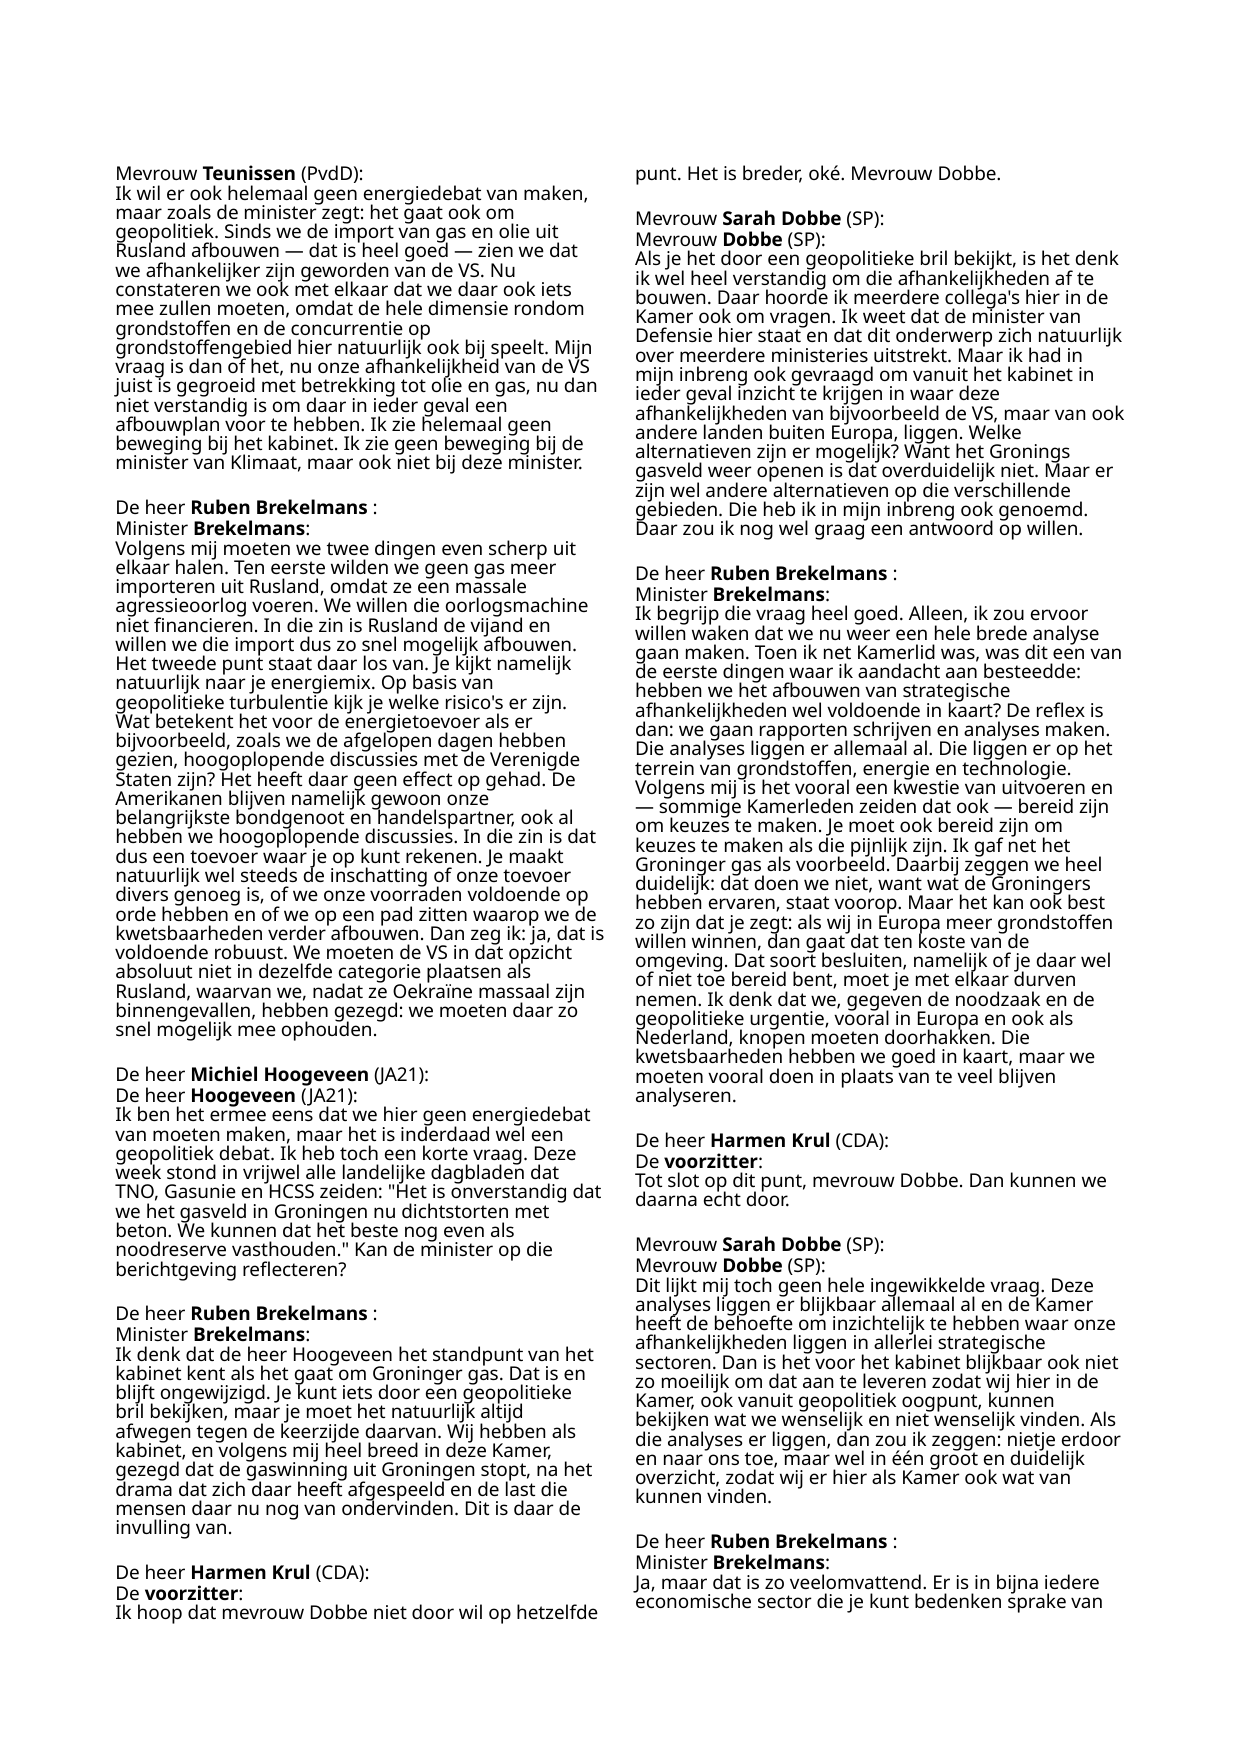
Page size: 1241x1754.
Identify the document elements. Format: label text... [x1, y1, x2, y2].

text Ik begrijp die vraag heel goed. Alleen, ik zou ervoor willen waken dat we nu weer een hele brede analyse gaan maken. Toen ik net Kamerlid was, was dit een van de eerste dingen waar ik aandacht aan besteedde: hebben we het afbouwen van strategische afhankelijkheden wel voldoende in kaart? De reflex is dan: we gaan rapporten schrijven en analyses maken. Die analyses liggen er allemaal al. Die liggen er op het terrein van grondstoffen, energie en technologie. Volgens mij is het vooral een kwestie van uitvoeren en — sommige Kamerleden zeiden dat ook — bereid zijn om keuzes te maken. Je moet ook bereid zijn om keuzes te maken als die pijnlijk zijn. Ik gaf net het Groninger gas als voorbeeld. Daarbij zeggen we heel duidelijk: dat doen we niet, want wat de Groningers hebben ervaren, staat voorop. Maar het kan ook best zo zijn dat je zegt: als wij in Europa meer grondstoffen willen winnen, dan gaat dat ten koste van de omgeving. Dat soort besluiten, namelijk of je daar wel of niet toe bereid bent, moet je met elkaar durven nemen. Ik denk dat we, gegeven de noodzaak en de geopolitieke urgentie, vooral in Europa en ook als Nederland, knopen moeten doorhakken. Die kwetsbaarheden hebben we goed in kaart, maar we moeten vooral doen in plaats van te veel blijven analyseren. [635, 605, 1125, 1106]
text De heer Harmen Krul (CDA): [635, 1127, 1125, 1153]
text Mevrouw Dobbe (SP): [635, 1257, 1125, 1277]
text De heer Ruben Brekelmans : [115, 1301, 605, 1326]
text Ik ben het ermee eens dat we hier geen energiedebat van moeten maken, maar het is inderdaad wel een geopolitiek debat. Ik heb toch een korte vraag. Deze week stond in vrijwel alle landelijke dagbladen dat TNO, Gasunie en HCSS zeiden: "Het is onverstandig dat we het gasveld in Groningen nu dichtstorten met beton. We kunnen dat het beste nog even als noodreserve vasthouden." Kan de minister op die berichtgeving reflecteren? [115, 1106, 605, 1280]
text Volgens mij moeten we twee dingen even scherp uit elkaar halen. Ten eerste wilden we geen gas meer importeren uit Rusland, omdat ze een massale agressieoorlog voeren. We willen die oorlogsmachine niet financieren. In die zin is Rusland de vijand en willen we die import dus zo snel mogelijk afbouwen. Het tweede punt staat daar los van. Je kijkt namelijk natuurlijk naar je energiemix. Op basis van geopolitieke turbulentie kijk je welke risico's er zijn. Wat betekent het voor de energietoevoer als er bijvoorbeeld, zoals we de afgelopen dagen hebben gezien, hoogoplopende discussies met de Verenigde Staten zijn? Het heeft daar geen effect op gehad. De Amerikanen blijven namelijk gewoon onze belangrijkste bondgenoot en handelspartner, ook al hebben we hoogoplopende discussies. In die zin is dat dus een toevoer waar je op kunt rekenen. Je maakt natuurlijk wel steeds de inschatting of onze toevoer divers genoeg is, of we onze voorraden voldoende op orde hebben en of we op een pad zitten waarop we de kwetsbaarheden verder afbouwen. Dan zeg ik: ja, dat is voldoende robuust. We moeten de VS in dat opzicht absoluut niet in dezelfde categorie plaatsen als Rusland, waarvan we, nadat ze Oekraïne massaal zijn binnengevallen, hebben gezegd: we moeten daar zo snel mogelijk mee ophouden. [115, 539, 605, 1041]
text De heer Harmen Krul (CDA): [115, 1559, 605, 1585]
text Mevrouw Teunissen (PvdD): [115, 165, 605, 184]
text De heer Ruben Brekelmans : [635, 1529, 1125, 1554]
text Ik hoop dat mevrouw Dobbe niet door wil op hetzelfde [115, 1604, 605, 1623]
text Minister Brekelmans: [635, 1554, 1125, 1574]
text De heer Michiel Hoogeveen (JA21): [115, 1061, 605, 1087]
text Minister Brekelmans: [115, 520, 605, 539]
text De heer Ruben Brekelmans : [635, 560, 1125, 586]
text De voorzitter: [635, 1153, 1125, 1172]
text Ik wil er ook helemaal geen energiedebat van maken, maar zoals de minister zegt: het gaat ook om geopolitiek. Sinds we de import van gas en olie uit Rusland afbouwen — dat is heel goed — zien we dat we afhankelijker zijn geworden van de VS. Nu constateren we ook met elkaar dat we daar ook iets mee zullen moeten, omdat de hele dimensie rondom grondstoffen en de concurrentie op grondstoffengebied hier natuurlijk ook bij speelt. Mijn vraag is dan of het, nu onze afhankelijkheid van de VS juist is gegroeid met betrekking tot olie en gas, nu dan niet verstandig is om daar in ieder geval een afbouwplan voor te hebben. Ik zie helemaal geen beweging bij het kabinet. Ik zie geen beweging bij de minister van Klimaat, maar ook niet bij deze minister. [115, 184, 605, 474]
text punt. Het is breder, oké. Mevrouw Dobbe. [635, 165, 1125, 184]
text Ik denk dat de heer Hoogeveen het standpunt van het kabinet kent als het gaat om Groninger gas. Dat is en blijft ongewijzigd. Je kunt iets door een geopolitieke bril bekijken, maar je moet het natuurlijk altijd afwegen tegen de keerzijde daarvan. Wij hebben als kabinet, en volgens mij heel breed in deze Kamer, gezegd dat de gaswinning uit Groningen stopt, na het drama dat zich daar heeft afgespeeld en de last die mensen daar nu nog van ondervinden. Dit is daar de invulling van. [115, 1346, 605, 1538]
text Als je het door een geopolitieke bril bekijkt, is het denk ik wel heel verstandig om die afhankelijkheden af te bouwen. Daar hoorde ik meerdere collega's hier in de Kamer ook om vragen. Ik weet dat de minister van Defensie hier staat en dat dit onderwerp zich natuurlijk over meerdere ministeries uitstrekt. Maar ik had in mijn inbreng ook gevraagd om vanuit het kabinet in ieder geval inzicht te krijgen in waar deze afhankelijkheden van bijvoorbeeld de VS, maar van ook andere landen buiten Europa, liggen. Welke alternatieven zijn er mogelijk? Want het Gronings gasveld weer openen is dat overduidelijk niet. Maar er zijn wel andere alternatieven op die verschillende gebieden. Die heb ik in mijn inbreng ook genoemd. Daar zou ik nog wel graag een antwoord op willen. [635, 250, 1125, 539]
text Minister Brekelmans: [115, 1326, 605, 1346]
text Mevrouw Sarah Dobbe (SP): [635, 205, 1125, 231]
text Ja, maar dat is zo veelomvattend. Er is in bijna iedere economische sector die je kunt bedenken sprake van [635, 1574, 1125, 1612]
text Mevrouw Dobbe (SP): [635, 231, 1125, 250]
text De heer Ruben Brekelmans : [115, 494, 605, 520]
text Minister Brekelmans: [635, 586, 1125, 605]
text De heer Hoogeveen (JA21): [115, 1087, 605, 1106]
text Dit lijkt mij toch geen hele ingewikkelde vraag. Deze analyses liggen er blijkbaar allemaal al en de Kamer heeft de behoefte om inzichtelijk te hebben waar onze afhankelijkheden liggen in allerlei strategische sectoren. Dan is het voor het kabinet blijkbaar ook niet zo moeilijk om dat aan te leveren zodat wij hier in de Kamer, ook vanuit geopolitiek oogpunt, kunnen bekijken wat we wenselijk en niet wenselijk vinden. Als die analyses er liggen, dan zou ik zeggen: nietje erdoor en naar ons toe, maar wel in één groot en duidelijk overzicht, zodat wij er hier als Kamer ook wat van kunnen vinden. [635, 1277, 1125, 1508]
text Tot slot op dit punt, mevrouw Dobbe. Dan kunnen we daarna echt door. [635, 1172, 1125, 1211]
text De voorzitter: [115, 1585, 605, 1604]
text Mevrouw Sarah Dobbe (SP): [635, 1232, 1125, 1257]
